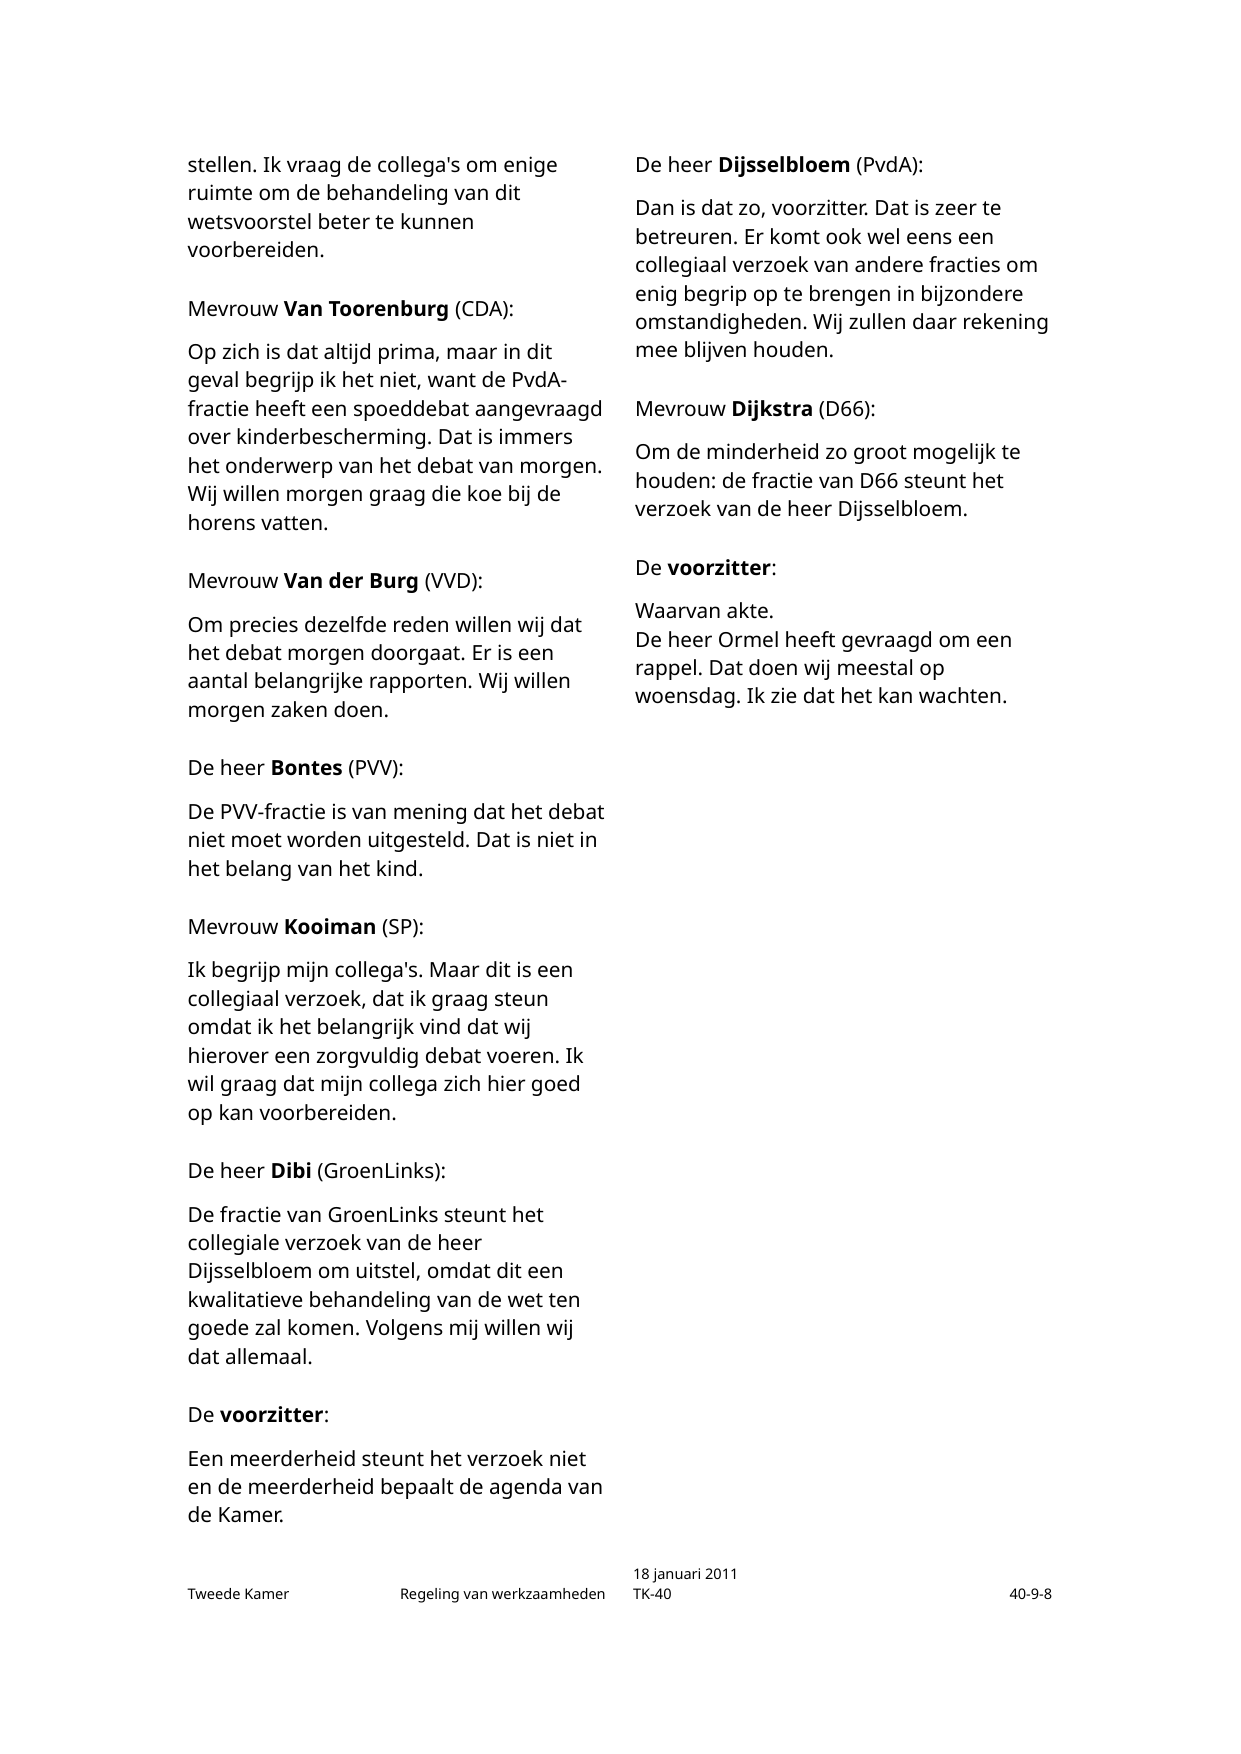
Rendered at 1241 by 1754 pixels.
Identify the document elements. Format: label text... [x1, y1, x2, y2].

text Mevrouw Dijkstra (D66): [635, 394, 1053, 422]
text Mevrouw Van der Burg (VVD): [187, 566, 605, 595]
text De PVV-fractie is van mening dat het debat niet moet worden uitgesteld. Dat is niet in het belang van het kind. [187, 797, 605, 882]
text Op zich is dat altijd prima, maar in dit geval begrijp ik het niet, want de PvdA-fractie heeft een spoeddebat aangevraagd over kinderbescherming. Dat is immers het onderwerp van het debat van morgen. Wij willen morgen graag die koe bij de horens vatten. [187, 337, 605, 536]
text De heer Dibi (GroenLinks): [187, 1156, 605, 1185]
text De heer Bontes (PVV): [187, 753, 605, 782]
text Mevrouw Kooiman (SP): [187, 912, 605, 941]
text Een meerderheid steunt het verzoek niet en de meerderheid bepaalt de agenda van de Kamer. [187, 1444, 605, 1529]
text De heer Ormel heeft gevraagd om een rappel. Dat doen wij meestal op woensdag. Ik zie dat het kan wachten. [635, 625, 1053, 710]
text Mevrouw Van Toorenburg (CDA): [187, 294, 605, 322]
text De voorzitter: [187, 1400, 605, 1429]
text De fractie van GroenLinks steunt het collegiale verzoek van de heer Dijsselbloem om uitstel, omdat dit een kwalitatieve behandeling van de wet ten goede zal komen. Volgens mij willen wij dat allemaal. [187, 1200, 605, 1370]
text De voorzitter: [635, 553, 1053, 581]
text De heer Dijsselbloem (PvdA): [635, 150, 1053, 178]
text Om precies dezelfde reden willen wij dat het debat morgen doorgaat. Er is een aantal belangrijke rapporten. Wij willen morgen zaken doen. [187, 610, 605, 723]
text Ik begrijp mijn collega's. Maar dit is een collegiaal verzoek, dat ik graag steun omdat ik het belangrijk vind dat wij hierover een zorgvuldig debat voeren. Ik wil graag dat mijn collega zich hier goed op kan voorbereiden. [187, 956, 605, 1126]
text Om de minderheid zo groot mogelijk te houden: de fractie van D66 steunt het verzoek van de heer Dijsselbloem. [635, 437, 1053, 523]
text stellen. Ik vraag de collega's om enige ruimte om de behandeling van dit wetsvoorstel beter te kunnen voorbereiden. [187, 150, 605, 264]
text Waarvan akte. [635, 596, 1053, 625]
text Dan is dat zo, voorzitter. Dat is zeer te betreuren. Er komt ook wel eens een collegiaal verzoek van andere fracties om enig begrip op te brengen in bijzondere omstandigheden. Wij zullen daar rekening mee blijven houden. [635, 193, 1053, 364]
